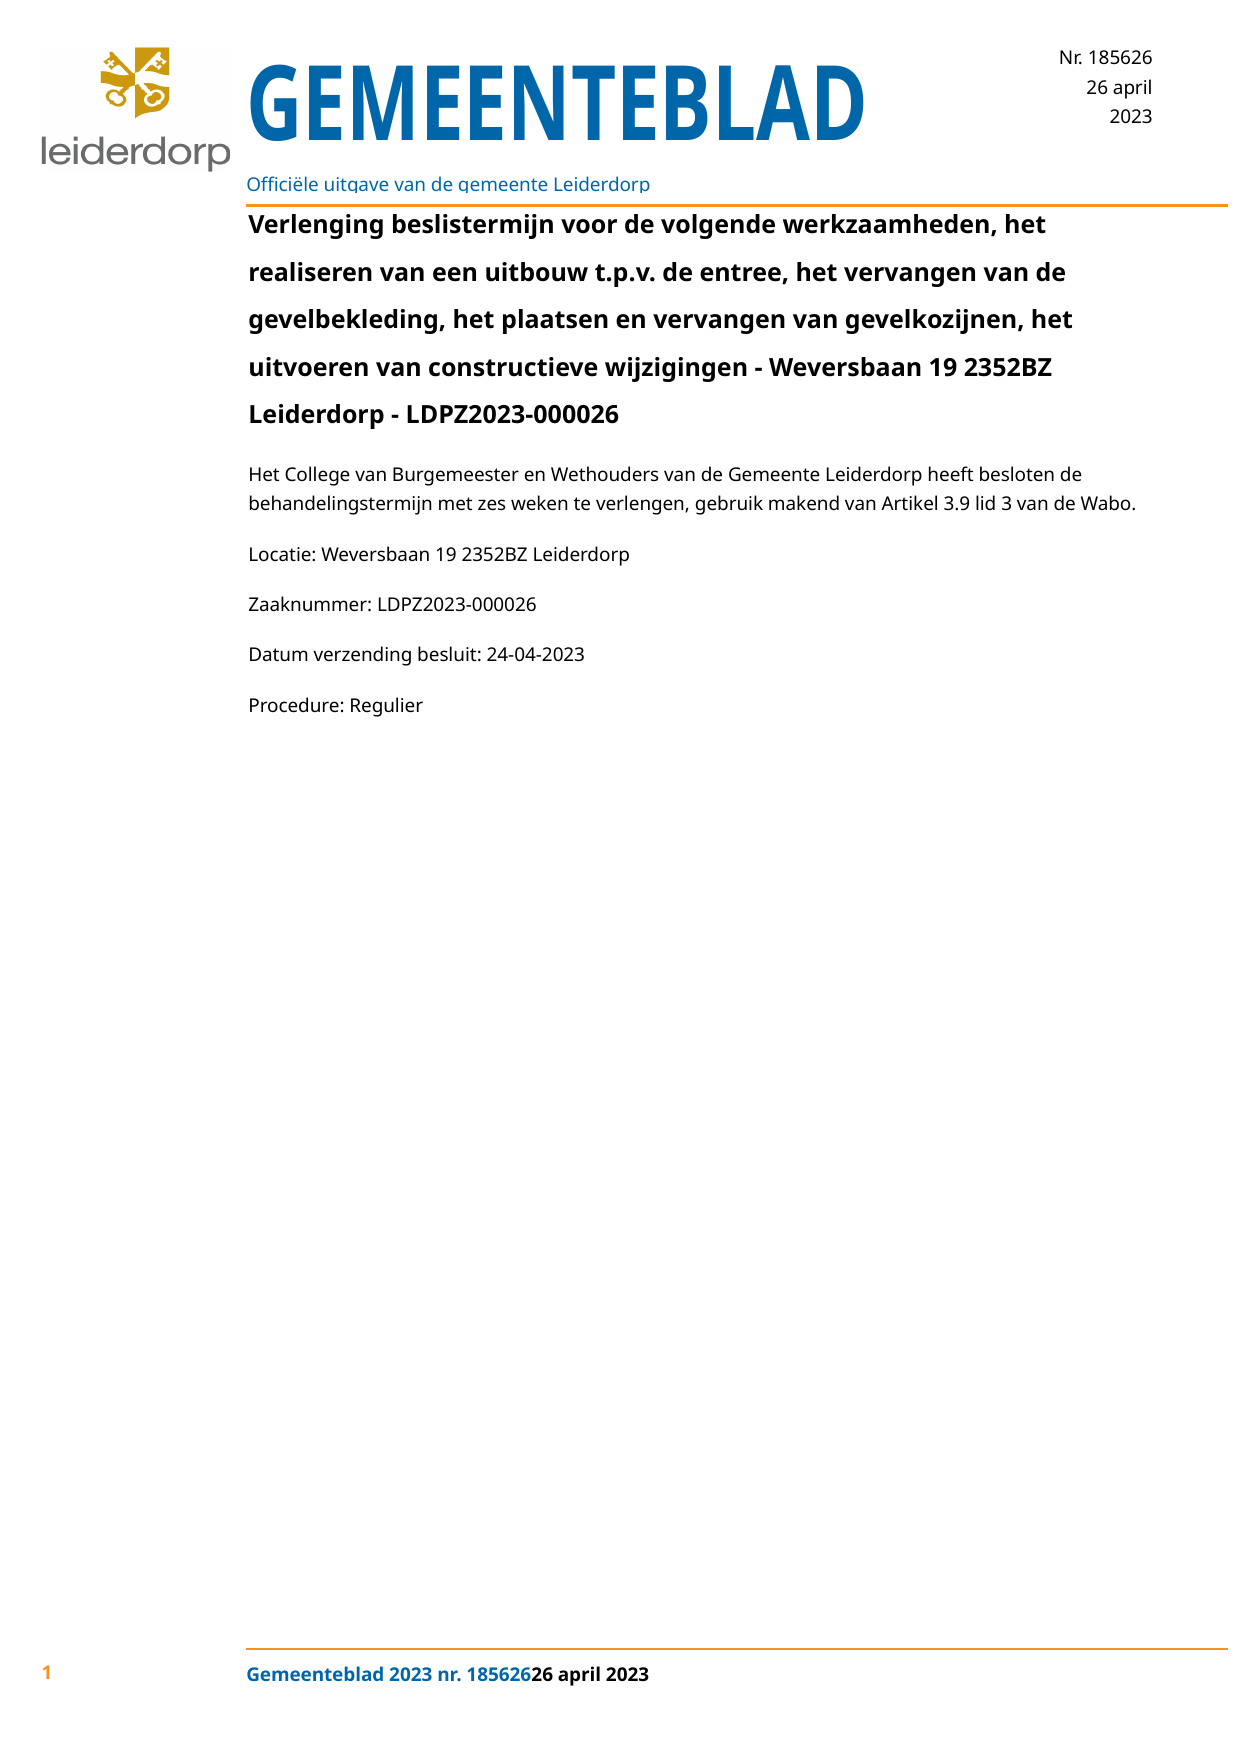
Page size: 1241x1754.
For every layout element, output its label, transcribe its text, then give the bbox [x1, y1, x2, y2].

text Zaaknummer: LDPZ2023-000026 [248, 591, 1152, 617]
text Het College van Burgemeester en Wethouders van de Gemeente Leiderdorp heeft besloten de behandelingstermijn met zes weken te verlengen, gebruik makend van Artikel 3.9 lid 3 van de Wabo. [248, 461, 1152, 516]
text Locatie: Weversbaan 19 2352BZ Leiderdorp [248, 541, 1152, 566]
text Verlenging beslistermijn voor de volgende werkzaamheden, het realiseren van een uitbouw t.p.v. de entree, het vervangen van de gevelbekleding, het plaatsen en vervangen van gevelkozijnen, het uitvoeren van constructieve wijzigingen - Weversbaan 19 2352BZ Leiderdorp - LDPZ2023-000026 [248, 207, 1152, 431]
text Procedure: Regulier [248, 692, 1152, 718]
text Datum verzending besluit: 24-04-2023 [248, 642, 1152, 667]
picture [41, 47, 231, 172]
